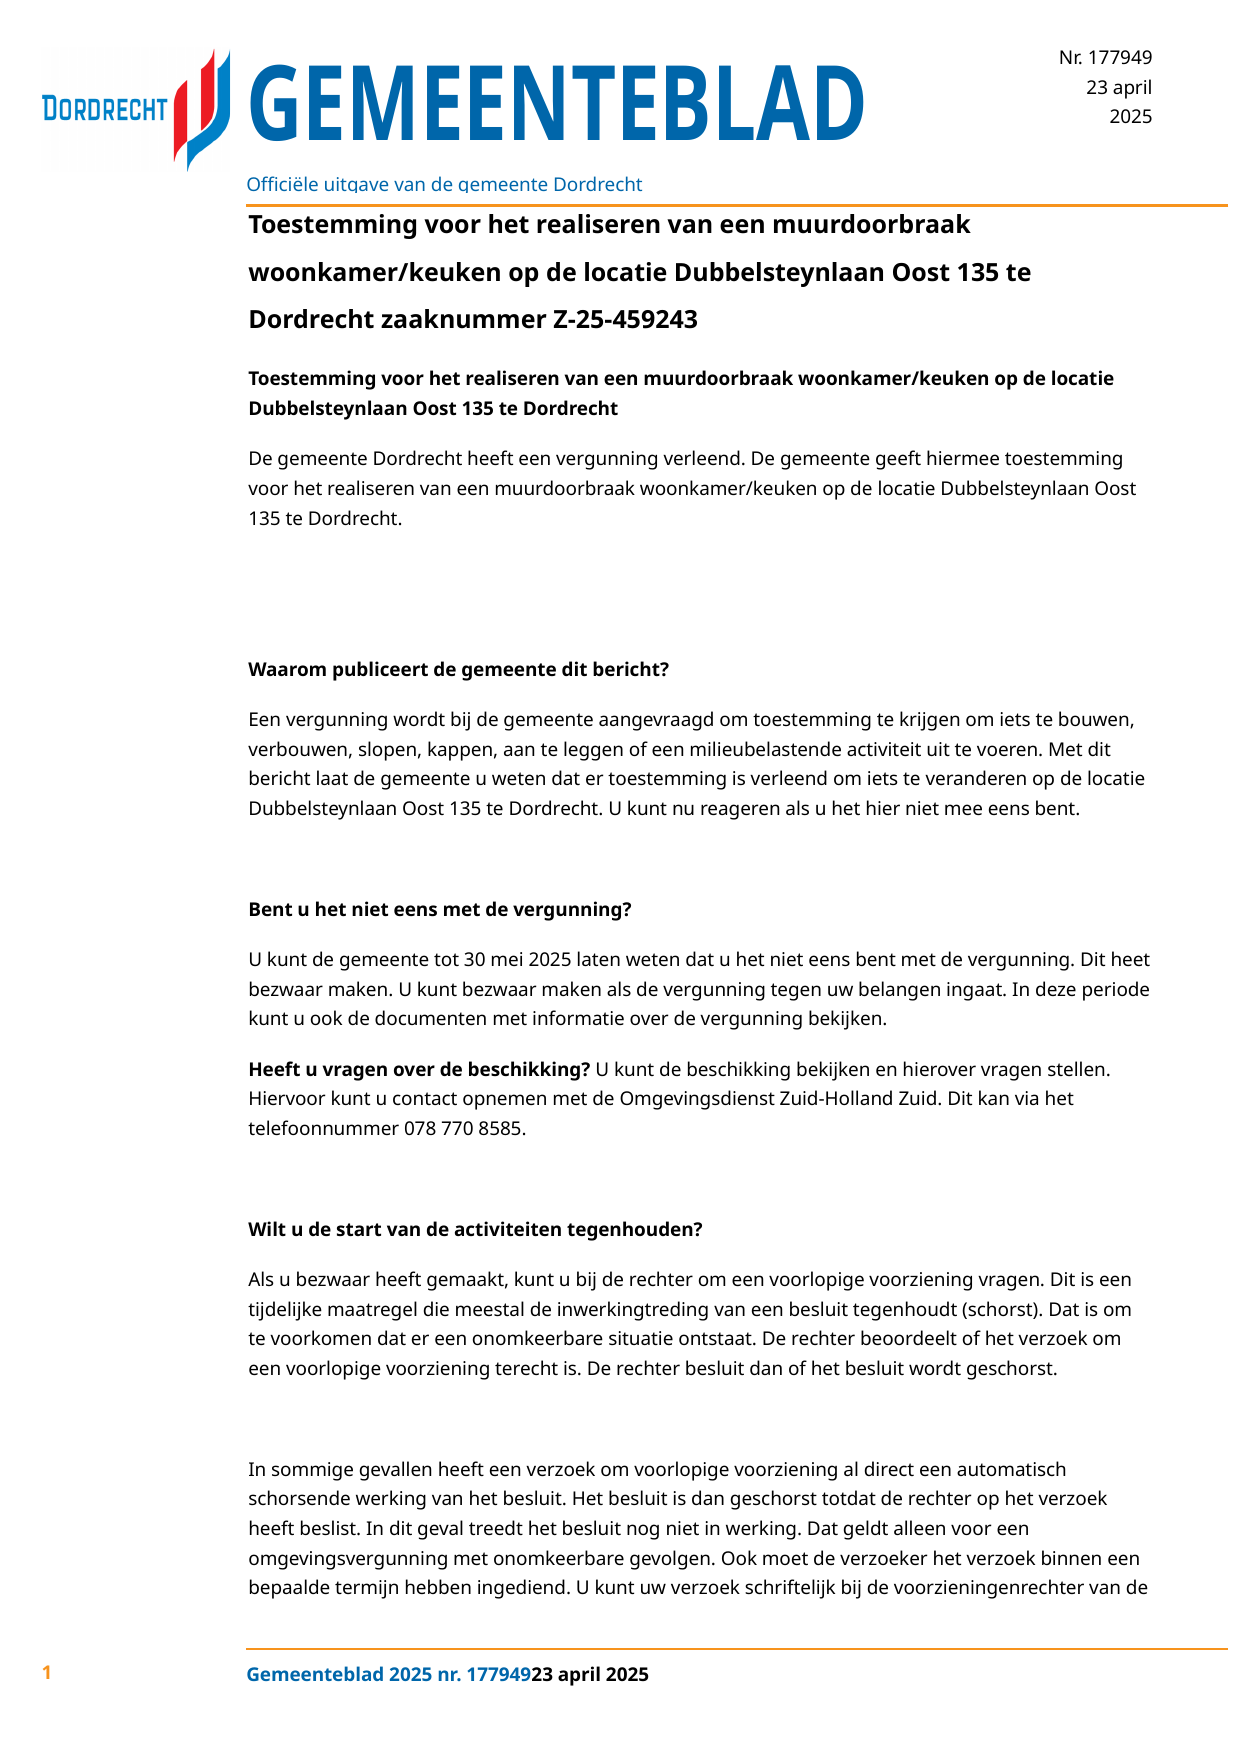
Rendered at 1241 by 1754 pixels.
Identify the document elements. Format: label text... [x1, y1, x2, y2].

text Toestemming voor het realiseren van een muurdoorbraak woonkamer/keuken op de locatie Dubbelsteynlaan Oost 135 te Dordrecht [248, 366, 1152, 421]
text Waarom publiceert de gemeente dit bericht? [248, 656, 1152, 682]
text Een vergunning wordt bij de gemeente aangevraagd om toestemming te krijgen om iets te bouwen, verbouwen, slopen, kappen, aan te leggen of een milieubelastende activiteit uit te voeren. Met dit bericht laat de gemeente u weten dat er toestemming is verleend om iets te veranderen op de locatie Dubbelsteynlaan Oost 135 te Dordrecht. U kunt nu reageren als u het hier niet mee eens bent. [248, 706, 1152, 821]
text U kunt de gemeente tot 30 mei 2025 laten weten dat u het niet eens bent met de vergunning. Dit heet bezwaar maken. U kunt bezwaar maken als de vergunning tegen uw belangen ingaat. In deze periode kunt u ook de documenten met informatie over de vergunning bekijken. [248, 946, 1152, 1031]
text Bent u het niet eens met de vergunning? [248, 896, 1152, 922]
text De gemeente Dordrecht heeft een vergunning verleend. De gemeente geeft hiermee toestemming voor het realiseren van een muurdoorbraak woonkamer/keuken op de locatie Dubbelsteynlaan Oost 135 te Dordrecht. [248, 446, 1152, 530]
text Wilt u de start van de activiteiten tegenhouden? [248, 1216, 1152, 1242]
text In sommige gevallen heeft een verzoek om voorlopige voorziening al direct een automatisch schorsende werking van het besluit. Het besluit is dan geschorst totdat de rechter op het verzoek heeft beslist. In dit geval treedt het besluit nog niet in werking. Dat geldt alleen voor een omgevingsvergunning met onomkeerbare gevolgen. Ook moet de verzoeker het verzoek binnen een bepaalde termijn hebben ingediend. U kunt uw verzoek schriftelijk bij de voorzieningenrechter van de [248, 1456, 1152, 1600]
text Als u bezwaar heeft gemaakt, kunt u bij de rechter om een voorlopige voorziening vragen. Dit is een tijdelijke maatregel die meestal de inwerkingtreding van een besluit tegenhoudt (schorst). Dat is om te voorkomen dat er een onomkeerbare situatie ontstaat. De rechter beoordeelt of het verzoek om een voorlopige voorziening terecht is. De rechter besluit dan of het besluit wordt geschorst. [248, 1266, 1152, 1381]
text Toestemming voor het realiseren van een muurdoorbraak woonkamer/keuken op de locatie Dubbelsteynlaan Oost 135 te Dordrecht zaaknummer Z-25-459243 [248, 207, 1152, 336]
picture [41, 47, 231, 172]
text Heeft u vragen over de beschikking? U kunt de beschikking bekijken en hierover vragen stellen. Hiervoor kunt u contact opnemen met de Omgevingsdienst Zuid-Holland Zuid. Dit kan via het telefoonnummer 078 770 8585. [248, 1056, 1152, 1141]
